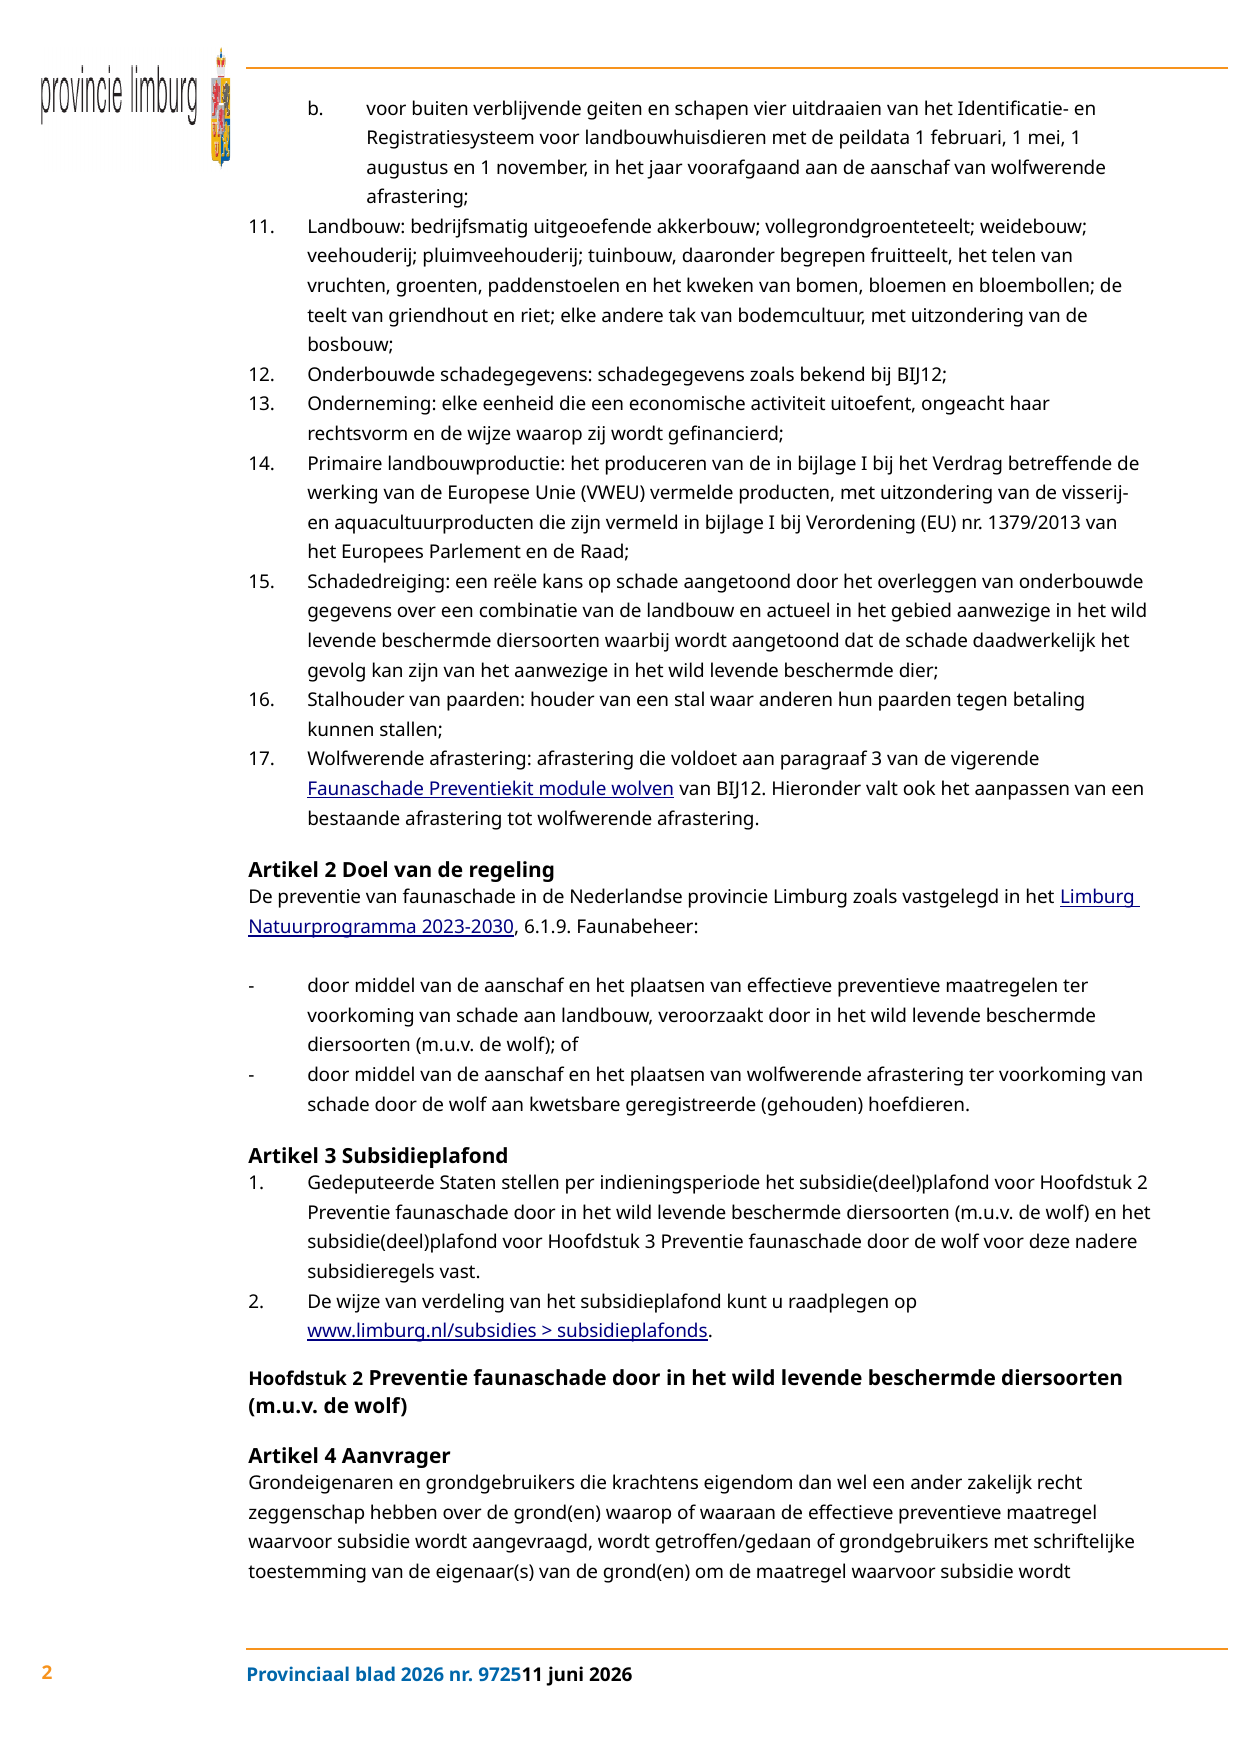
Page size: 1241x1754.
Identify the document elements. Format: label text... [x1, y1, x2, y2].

text Artikel 2 Doel van de regeling [248, 855, 1152, 884]
text Grondeigenaren en grondgebruikers die krachtens eigendom dan wel een ander zakelijk recht zeggenschap hebben over de grond(en) waarop of waaraan de effectieve preventieve maatregel waarvoor subsidie wordt aangevraagd, wordt getroffen/gedaan of grondgebruikers met schriftelijke toestemming van de eigenaar(s) van de grond(en) om de maatregel waarvoor subsidie wordt [248, 1469, 1152, 1584]
list voor buiten verblijvende geiten en schapen vier uitdraaien van het Identificatie- en Registratiesysteem voor landbouwhuisdieren met de peildata 1 februari, 1 mei, 1 augustus en 1 november, in het jaar voorafgaand aan de aanschaf van wolfwerende afrastering; [307, 95, 1152, 209]
text Hoofdstuk 2 Preventie faunaschade door in het wild levende beschermde diersoorten (m.u.v. de wolf) [248, 1363, 1152, 1420]
list Wolfwerende afrastering: afrastering die voldoet aan paragraaf 3 van de vigerende Faunaschade Preventiekit module wolven van BIJ12. Hieronder valt ook het aanpassen van een bestaande afrastering tot wolfwerende afrastering. [248, 746, 1152, 831]
list Landbouw: bedrijfsmatig uitgeoefende akkerbouw; vollegrondgroenteteelt; weidebouw; veehouderij; pluimveehouderij; tuinbouw, daaronder begrepen fruitteelt, het telen van vruchten, groenten, paddenstoelen en het kweken van bomen, bloemen en bloembollen; de teelt van griendhout en riet; elke andere tak van bodemcultuur, met uitzondering van de bosbouw; [248, 213, 1152, 357]
text De preventie van faunaschade in de Nederlandse provincie Limburg zoals vastgelegd in het Limburg Natuurprogramma 2023-2030, 6.1.9. Faunabeheer: [248, 884, 1152, 939]
list Primaire landbouwproductie: het produceren van de in bijlage I bij het Verdrag betreffende de werking van de Europese Unie (VWEU) vermelde producten, met uitzondering van de visserij- en aquacultuurproducten die zijn vermeld in bijlage I bij Verordening (EU) nr. 1379/2013 van het Europees Parlement en de Raad; [248, 450, 1152, 564]
text Artikel 3 Subsidieplafond [248, 1141, 1152, 1169]
list Schadedreiging: een reële kans op schade aangetoond door het overleggen van onderbouwde gegevens over een combinatie van de landbouw en actueel in het gebied aanwezige in het wild levende beschermde diersoorten waarbij wordt aangetoond dat de schade daadwerkelijk het gevolg kan zijn van het aanwezige in het wild levende beschermde dier; [248, 568, 1152, 683]
list Stalhouder van paarden: houder van een stal waar anderen hun paarden tegen betaling kunnen stallen; [248, 686, 1152, 742]
picture [41, 47, 231, 172]
list door middel van de aanschaf en het plaatsen van wolfwerende afrastering ter voorkoming van schade door de wolf aan kwetsbare geregistreerde (gehouden) hoefdieren. [248, 1061, 1152, 1116]
list door middel van de aanschaf en het plaatsen van effectieve preventieve maatregelen ter voorkoming van schade aan landbouw, veroorzaakt door in het wild levende beschermde diersoorten (m.u.v. de wolf); of [248, 972, 1152, 1057]
list De wijze van verdeling van het subsidieplafond kunt u raadplegen op www.limburg.nl/subsidies > subsidieplafonds. [248, 1288, 1152, 1343]
list Onderbouwde schadegegevens: schadegegevens zoals bekend bij BIJ12; [248, 361, 1152, 387]
text Artikel 4 Aanvrager [248, 1441, 1152, 1469]
list Onderneming: elke eenheid die een economische activiteit uitoefent, ongeacht haar rechtsvorm en de wijze waarop zij wordt gefinancierd; [248, 391, 1152, 446]
list Gedeputeerde Staten stellen per indieningsperiode het subsidie(deel)plafond voor Hoofdstuk 2 Preventie faunaschade door in het wild levende beschermde diersoorten (m.u.v. de wolf) en het subsidie(deel)plafond voor Hoofdstuk 3 Preventie faunaschade door de wolf voor deze nadere subsidieregels vast. [248, 1169, 1152, 1284]
